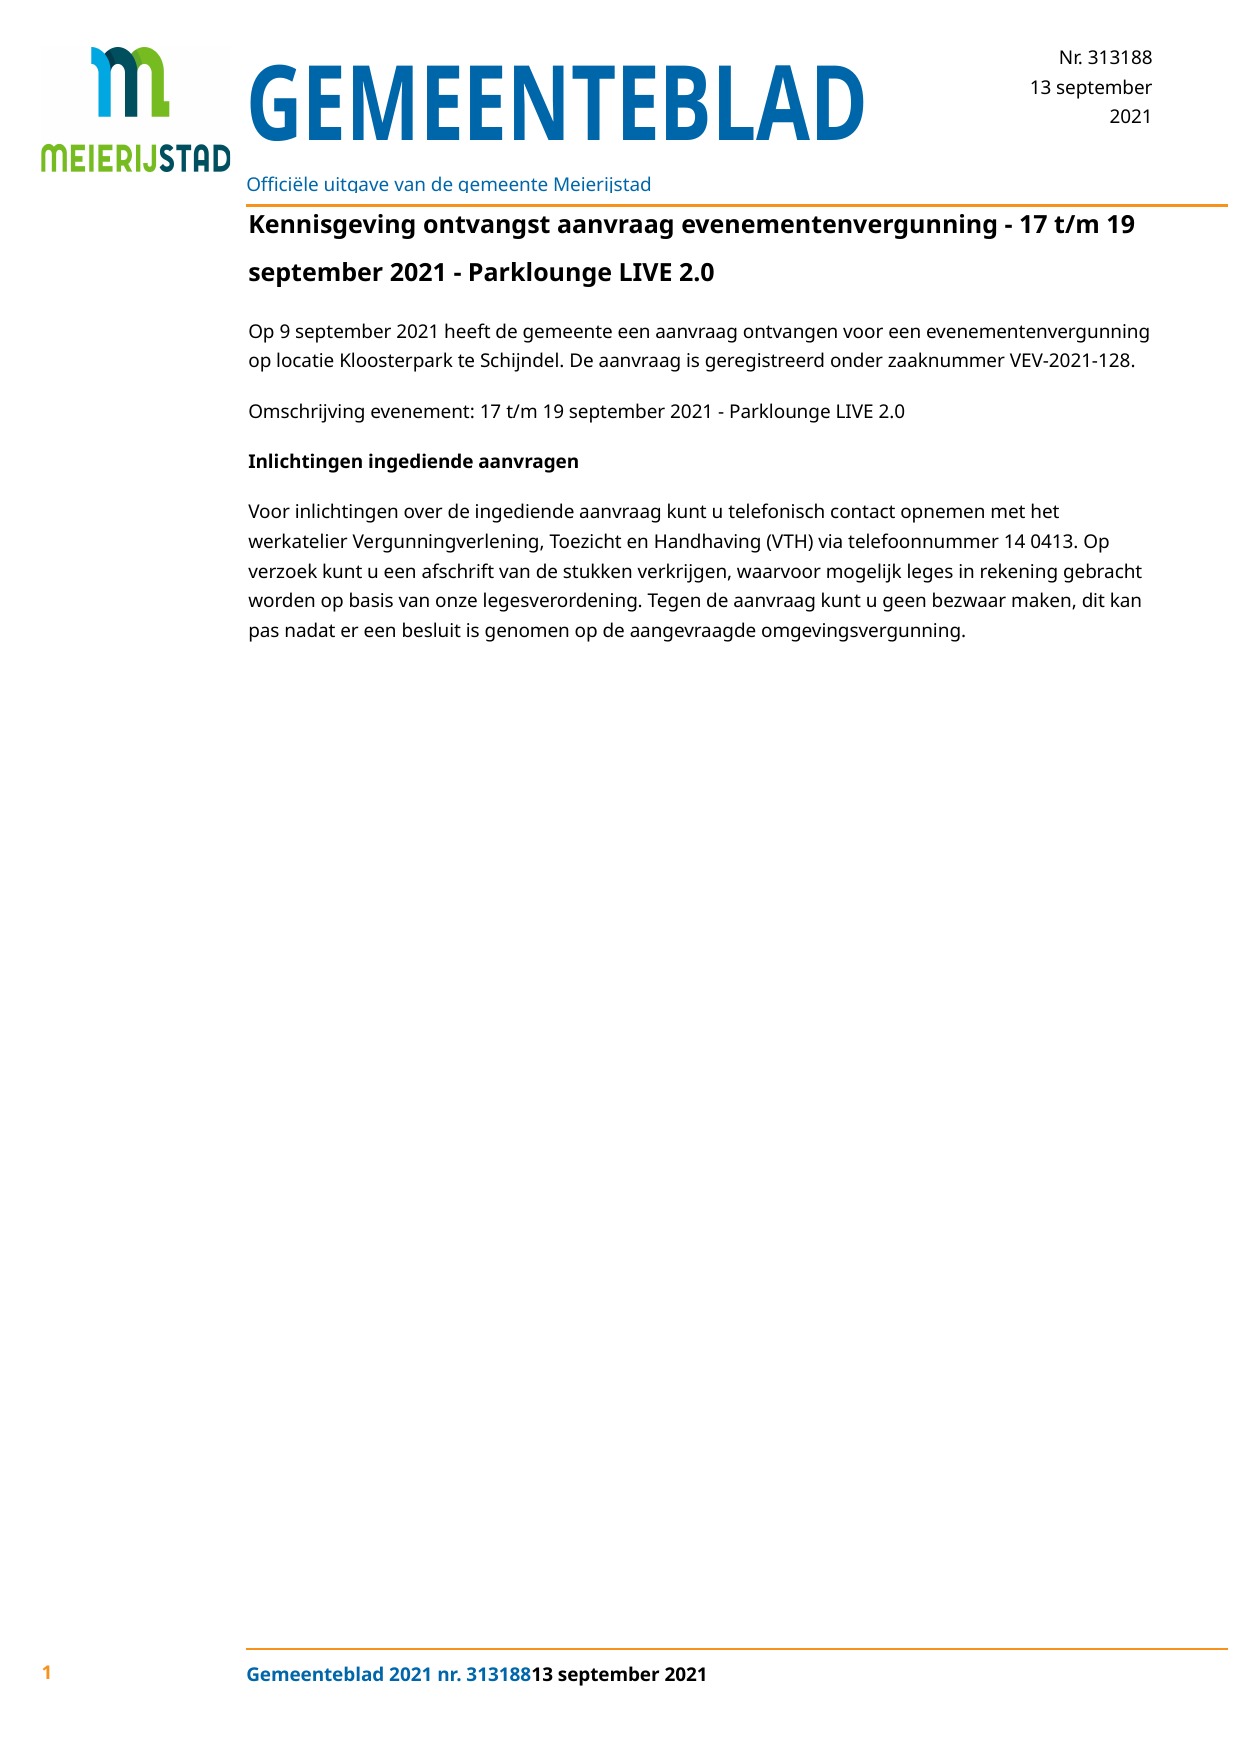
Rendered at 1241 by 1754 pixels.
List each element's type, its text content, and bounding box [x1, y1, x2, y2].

text Kennisgeving ontvangst aanvraag evenementenvergunning - 17 t/m 19 september 2021 - Parklounge LIVE 2.0 [248, 207, 1152, 288]
text Inlichtingen ingediende aanvragen [248, 448, 1152, 474]
text Voor inlichtingen over de ingediende aanvraag kunt u telefonisch contact opnemen met het werkatelier Vergunningverlening, Toezicht en Handhaving (VTH) via telefoonnummer 14 0413. Op verzoek kunt u een afschrift van de stukken verkrijgen, waarvoor mogelijk leges in rekening gebracht worden op basis van onze legesverordening. Tegen de aanvraag kunt u geen bezwaar maken, dit kan pas nadat er een besluit is genomen op de aangevraagde omgevingsvergunning. [248, 499, 1152, 643]
picture [41, 47, 231, 172]
text Op 9 september 2021 heeft de gemeente een aanvraag ontvangen voor een evenementenvergunning op locatie Kloosterpark te Schijndel. De aanvraag is geregistreerd onder zaaknummer VEV-2021-128. [248, 318, 1152, 373]
text Omschrijving evenement: 17 t/m 19 september 2021 - Parklounge LIVE 2.0 [248, 398, 1152, 424]
